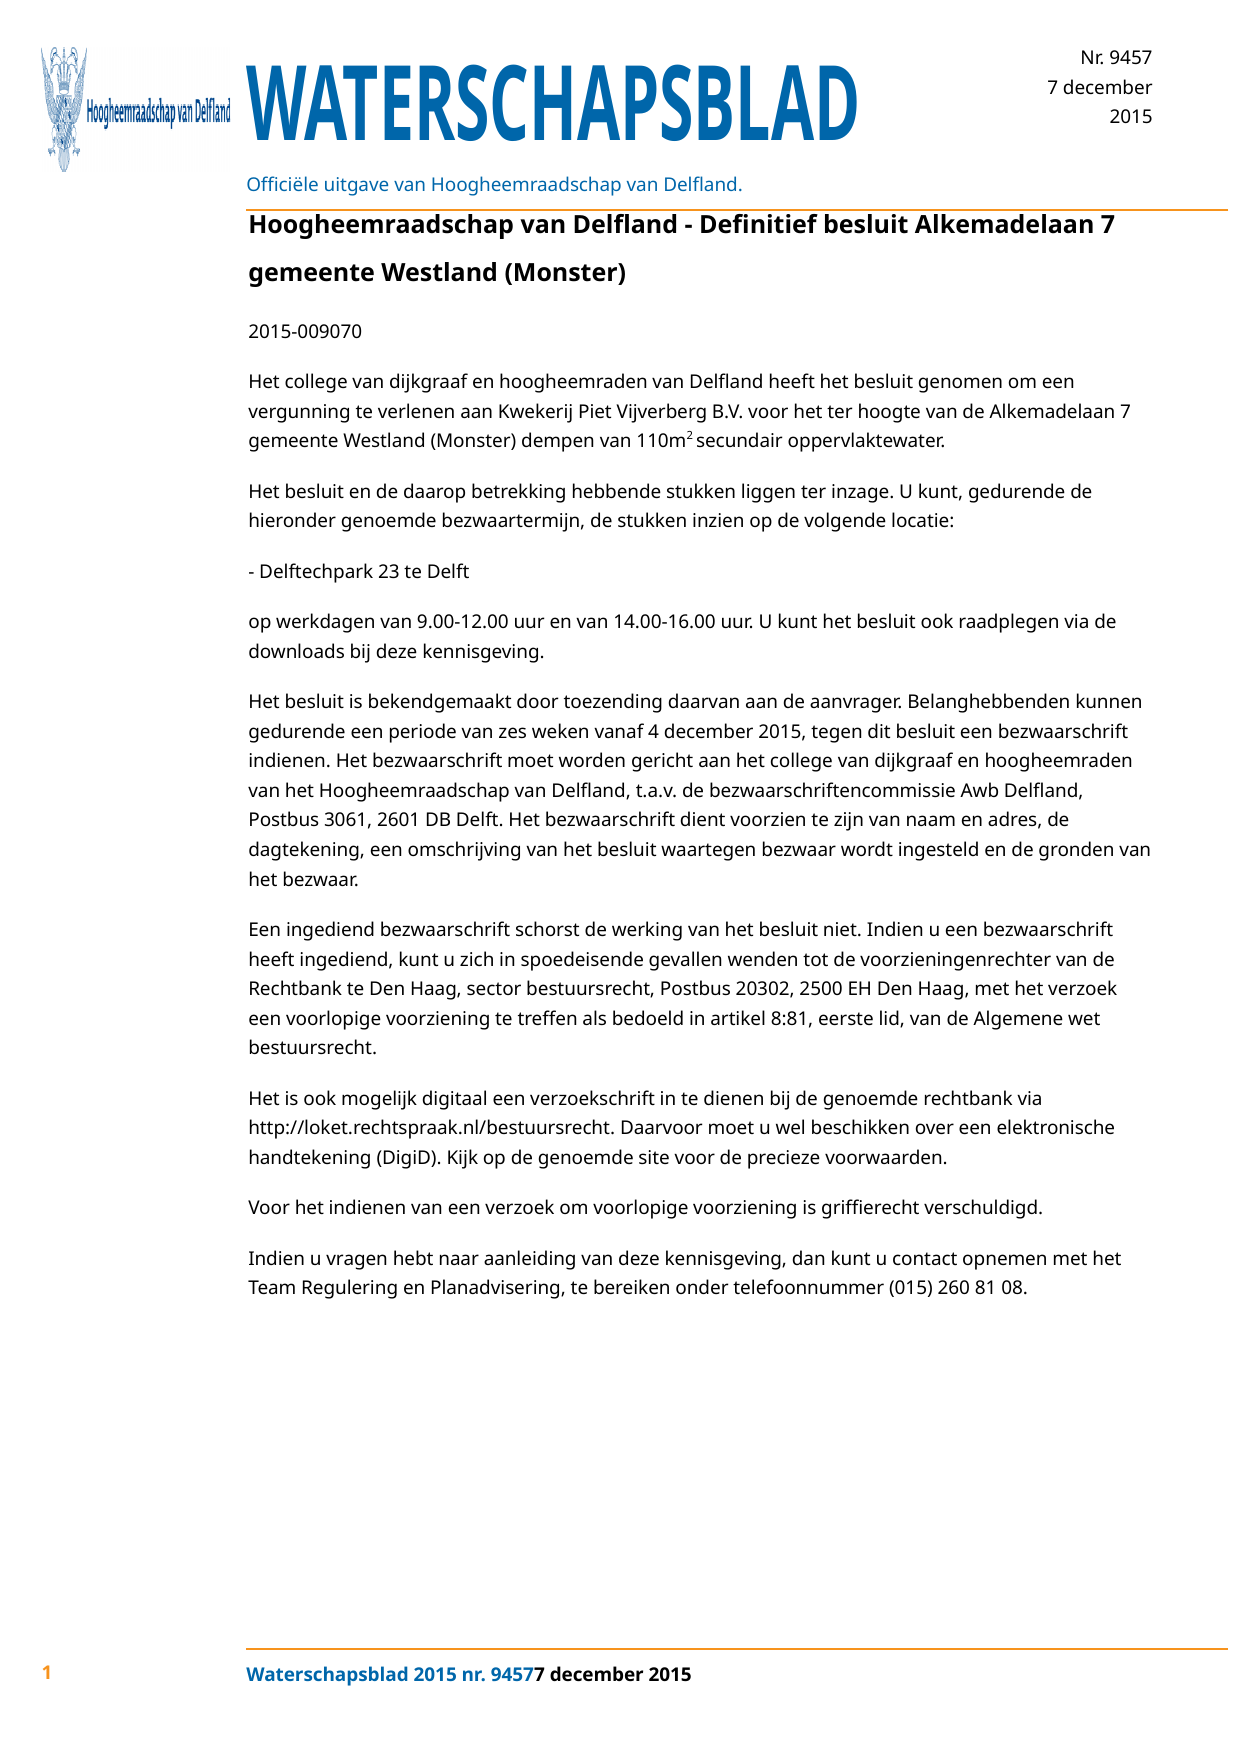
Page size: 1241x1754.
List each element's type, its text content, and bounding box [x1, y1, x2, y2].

picture [41, 47, 231, 172]
text Voor het indienen van een verzoek om voorlopige voorziening is griffierecht verschuldigd. [248, 1194, 1152, 1220]
text Het besluit is bekendgemaakt door toezending daarvan aan de aanvrager. Belanghebbenden kunnen gedurende een periode van zes weken vanaf 4 december 2015, tegen dit besluit een bezwaarschrift indienen. Het bezwaarschrift moet worden gericht aan het college van dijkgraaf en hoogheemraden van het Hoogheemraadschap van Delfland, t.a.v. de bezwaarschriftencommissie Awb Delfland, Postbus 3061, 2601 DB Delft. Het bezwaarschrift dient voorzien te zijn van naam en adres, de dagtekening, een omschrijving van het besluit waartegen bezwaar wordt ingesteld en de gronden van het bezwaar. [248, 688, 1152, 892]
text Het is ook mogelijk digitaal een verzoekschrift in te dienen bij de genoemde rechtbank via http://loket.rechtspraak.nl/bestuursrecht. Daarvoor moet u wel beschikken over een elektronische handtekening (DigiD). Kijk op de genoemde site voor de precieze voorwaarden. [248, 1085, 1152, 1170]
text Hoogheemraadschap van Delfland - Definitief besluit Alkemadelaan 7 gemeente Westland (Monster) [248, 211, 1152, 288]
text Het college van dijkgraaf en hoogheemraden van Delfland heeft het besluit genomen om een vergunning te verlenen aan Kwekerij Piet Vijverberg B.V. voor het ter hoogte van de Alkemadelaan 7 gemeente Westland (Monster) dempen van 110m2 secundair oppervlaktewater. [248, 368, 1152, 453]
text Het besluit en de daarop betrekking hebbende stukken liggen ter inzage. U kunt, gedurende de hieronder genoemde bezwaartermijn, de stukken inzien op de volgende locatie: [248, 478, 1152, 533]
text Indien u vragen hebt naar aanleiding van deze kennisgeving, dan kunt u contact opnemen met het Team Regulering en Planadvisering, te bereiken onder telefoonnummer (015) 260 81 08. [248, 1245, 1152, 1300]
text Een ingediend bezwaarschrift schorst de werking van het besluit niet. Indien u een bezwaarschrift heeft ingediend, kunt u zich in spoedeisende gevallen wenden tot de voorzieningenrechter van de Rechtbank te Den Haag, sector bestuursrecht, Postbus 20302, 2500 EH Den Haag, met het verzoek een voorlopige voorziening te treffen als bedoeld in artikel 8:81, eerste lid, van de Algemene wet bestuursrecht. [248, 916, 1152, 1060]
text - Delftechpark 23 te Delft [248, 558, 1152, 584]
text 2015-009070 [248, 318, 1152, 344]
text op werkdagen van 9.00-12.00 uur en van 14.00-16.00 uur. U kunt het besluit ook raadplegen via de downloads bij deze kennisgeving. [248, 608, 1152, 664]
